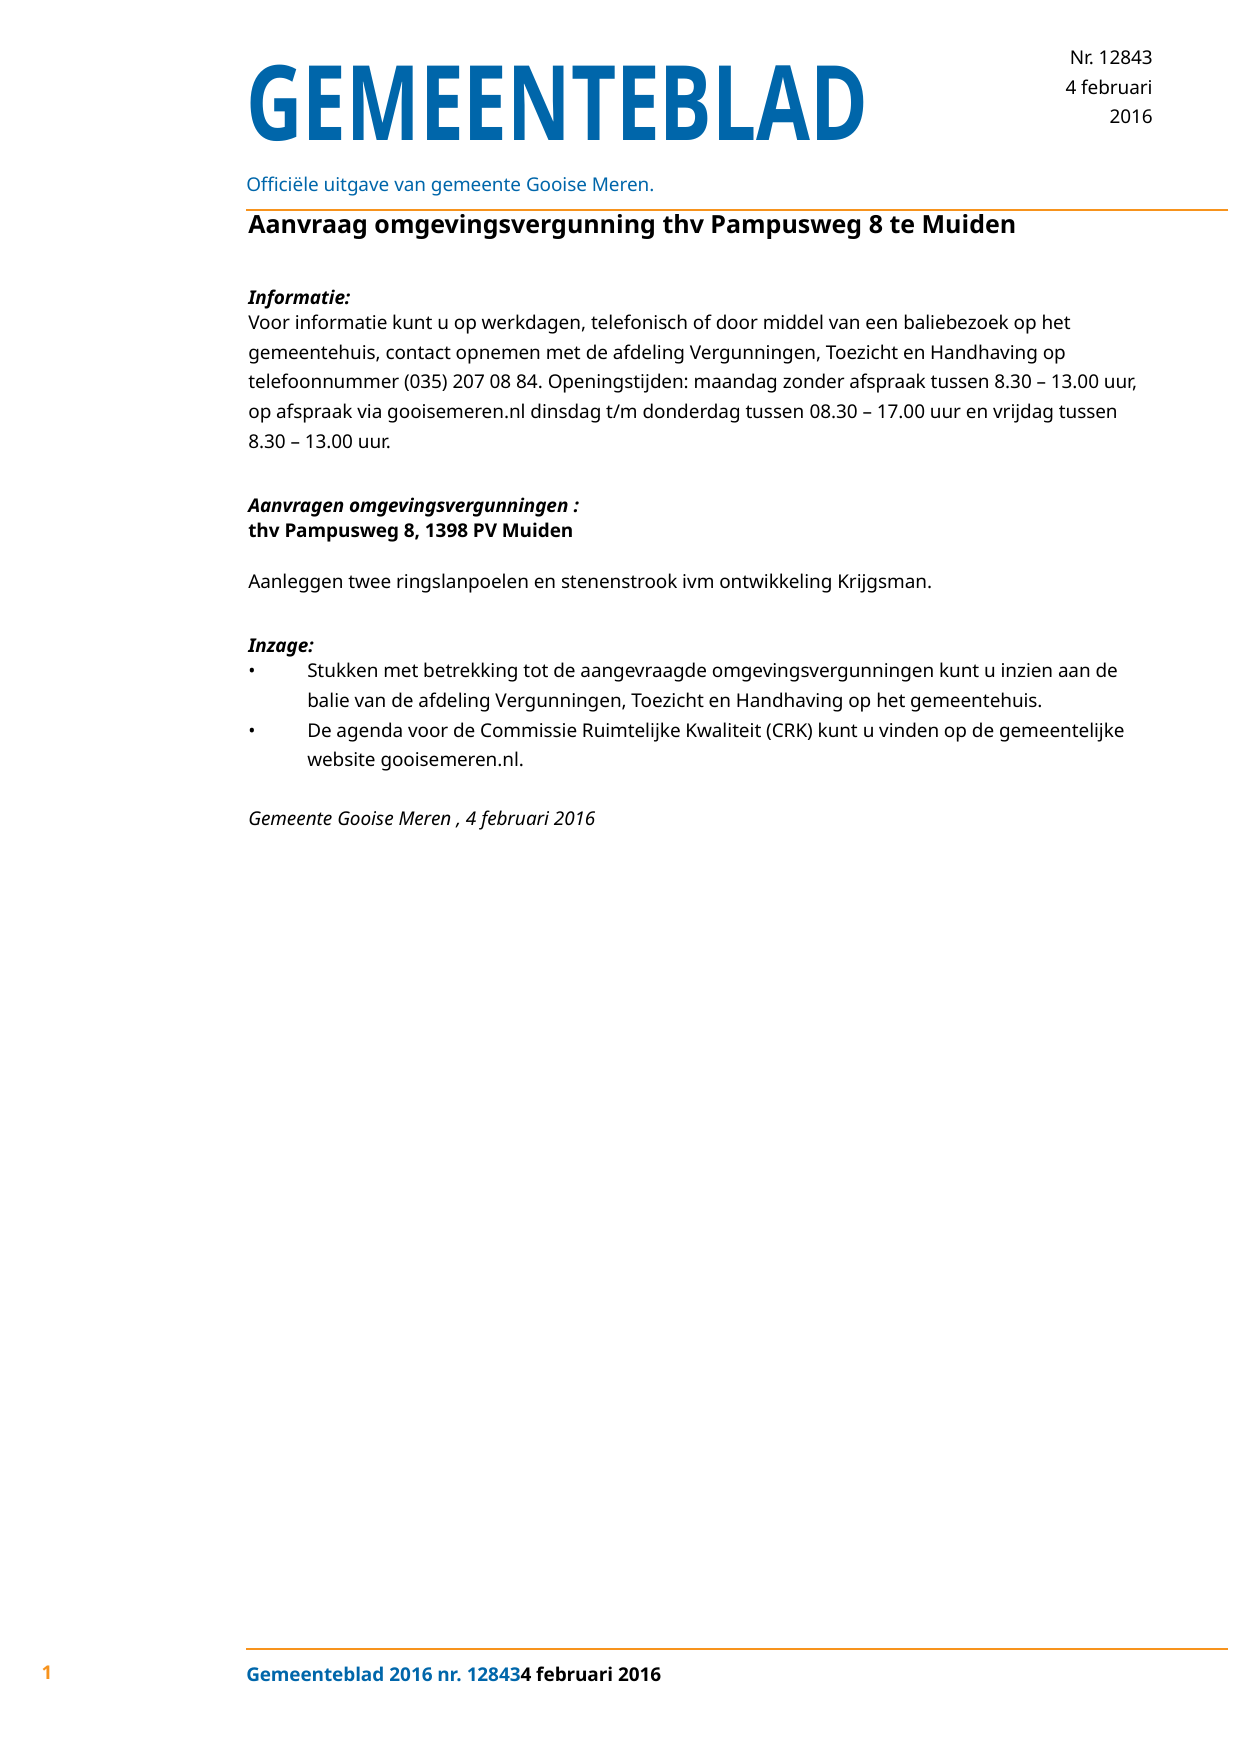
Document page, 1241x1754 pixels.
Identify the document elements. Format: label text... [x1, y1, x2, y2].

text Aanleggen twee ringslanpoelen en stenenstrook ivm ontwikkeling Krijgsman. [248, 568, 1152, 594]
list Stukken met betrekking tot de aangevraagde omgevingsvergunningen kunt u inzien aan de balie van de afdeling Vergunningen, Toezicht en Handhaving op het gemeentehuis. [248, 658, 1152, 713]
text Aanvragen omgevingsvergunningen : [248, 492, 1152, 518]
text Aanvraag omgevingsvergunning thv Pampusweg 8 te Muiden [248, 211, 1152, 241]
text Voor informatie kunt u op werkdagen, telefonisch of door middel van een baliebezoek op het gemeentehuis, contact opnemen met de afdeling Vergunningen, Toezicht en Handhaving op telefoonnummer (035) 207 08 84. Openingstijden: maandag zonder afspraak tussen 8.30 – 13.00 uur, op afspraak via gooisemeren.nl dinsdag t/m donderdag tussen 08.30 – 17.00 uur en vrijdag tussen 8.30 – 13.00 uur. [248, 309, 1152, 454]
text thv Pampusweg 8, 1398 PV Muiden [248, 518, 1152, 543]
picture [41, 47, 231, 172]
text Inzage: [248, 632, 1152, 658]
text Informatie: [248, 284, 1152, 309]
text Gemeente Gooise Meren , 4 februari 2016 [248, 806, 1152, 831]
list De agenda voor de Commissie Ruimtelijke Kwaliteit (CRK) kunt u vinden op de gemeentelijke website gooisemeren.nl. [248, 717, 1152, 772]
